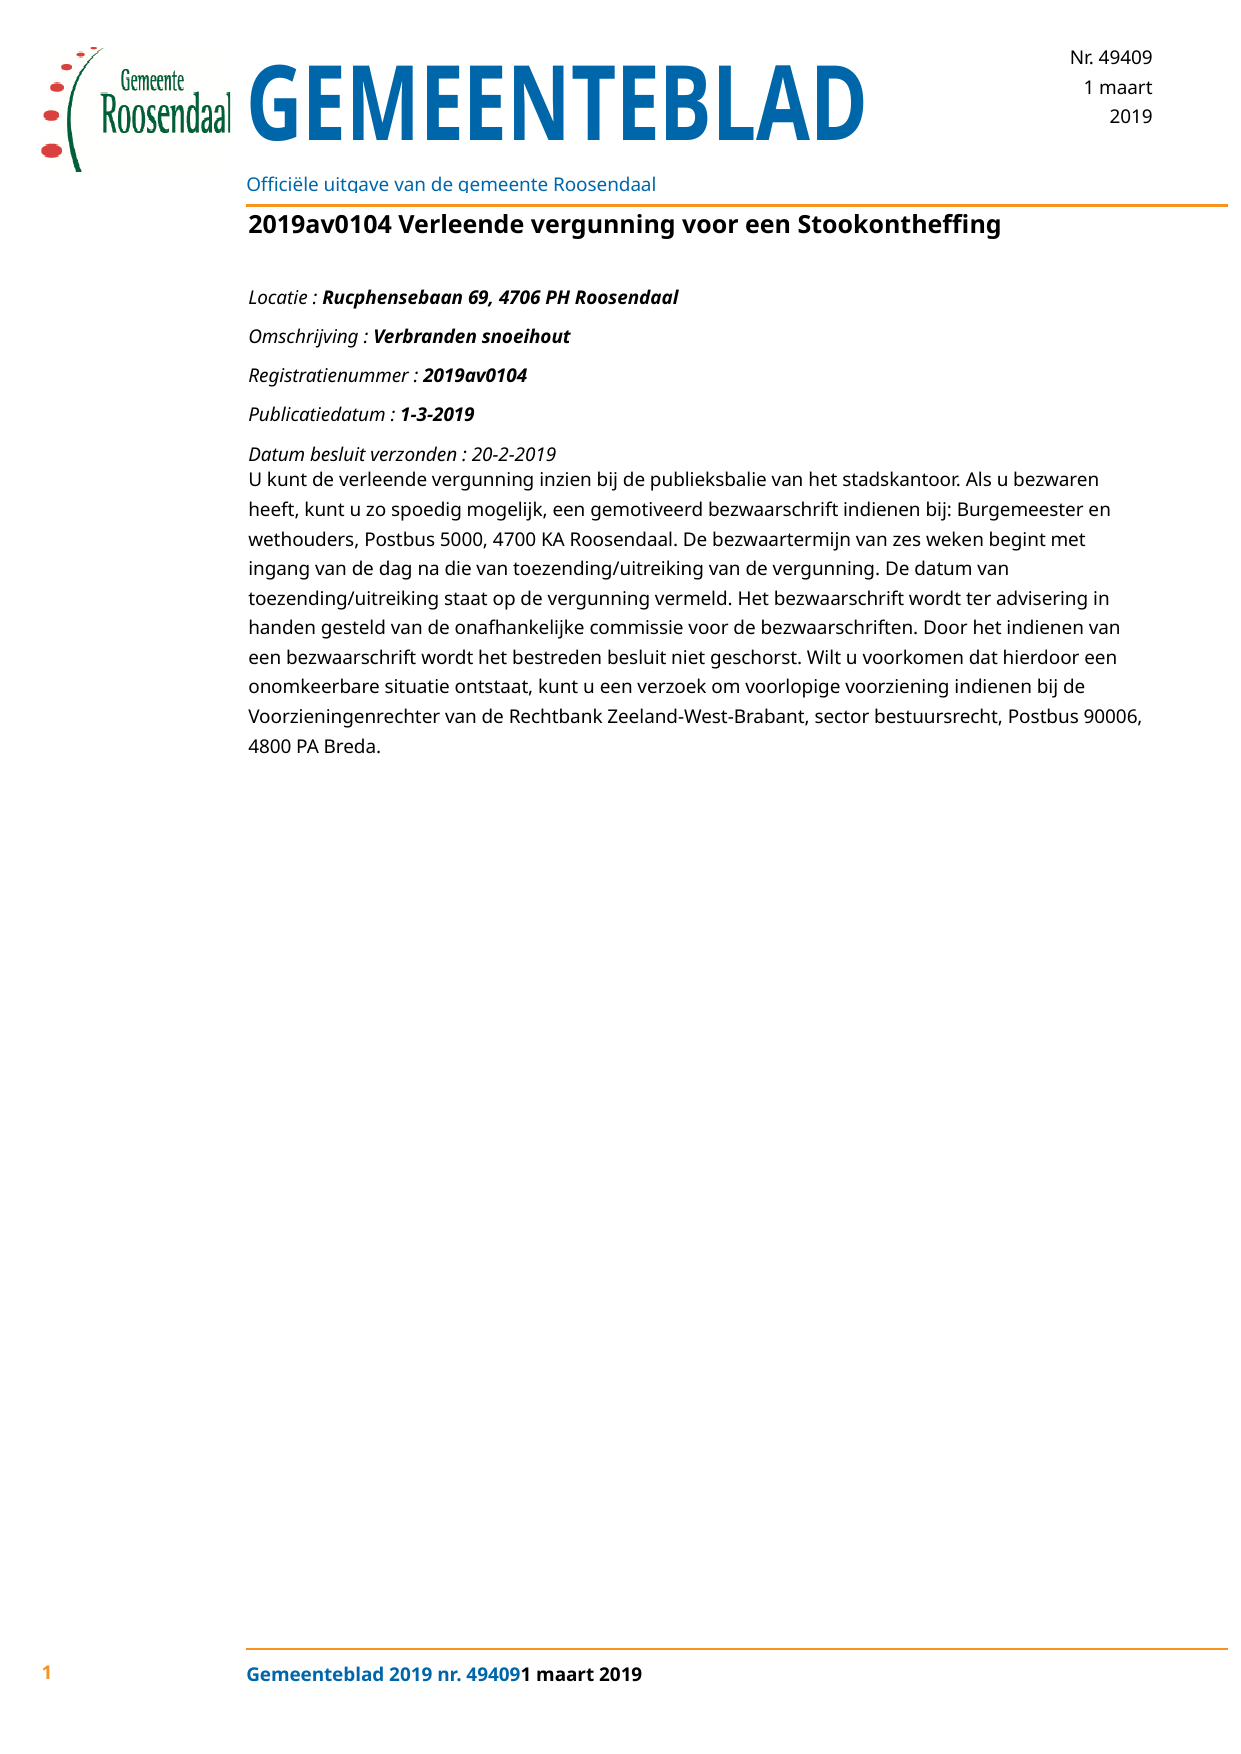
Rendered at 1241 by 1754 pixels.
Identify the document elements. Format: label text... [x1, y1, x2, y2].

picture [41, 47, 231, 172]
text U kunt de verleende vergunning inzien bij de publieksbalie van het stadskantoor. Als u bezwaren heeft, kunt u zo spoedig mogelijk, een gemotiveerd bezwaarschrift indienen bij: Burgemeester en wethouders, Postbus 5000, 4700 KA Roosendaal. De bezwaartermijn van zes weken begint met ingang van de dag na die van toezending/uitreiking van de vergunning. De datum van toezending/uitreiking staat op de vergunning vermeld. Het bezwaarschrift wordt ter advisering in handen gesteld van de onafhankelijke commissie voor de bezwaarschriften. Door het indienen van een bezwaarschrift wordt het bestreden besluit niet geschorst. Wilt u voorkomen dat hierdoor een onomkeerbare situatie ontstaat, kunt u een verzoek om voorlopige voorziening indienen bij de Voorzieningenrechter van de Rechtbank Zeeland-West-Brabant, sector bestuursrecht, Postbus 90006, 4800 PA Breda. [248, 467, 1152, 759]
text Publicatiedatum : 1-3-2019 [248, 402, 1152, 427]
text Locatie : Rucphensebaan 69, 4706 PH Roosendaal [248, 284, 1152, 309]
text 2019av0104 Verleende vergunning voor een Stookontheffing [248, 207, 1152, 241]
text Omschrijving : Verbranden snoeihout [248, 323, 1152, 349]
text Datum besluit verzonden : 20-2-2019 [248, 441, 1152, 467]
text Registratienummer : 2019av0104 [248, 362, 1152, 388]
